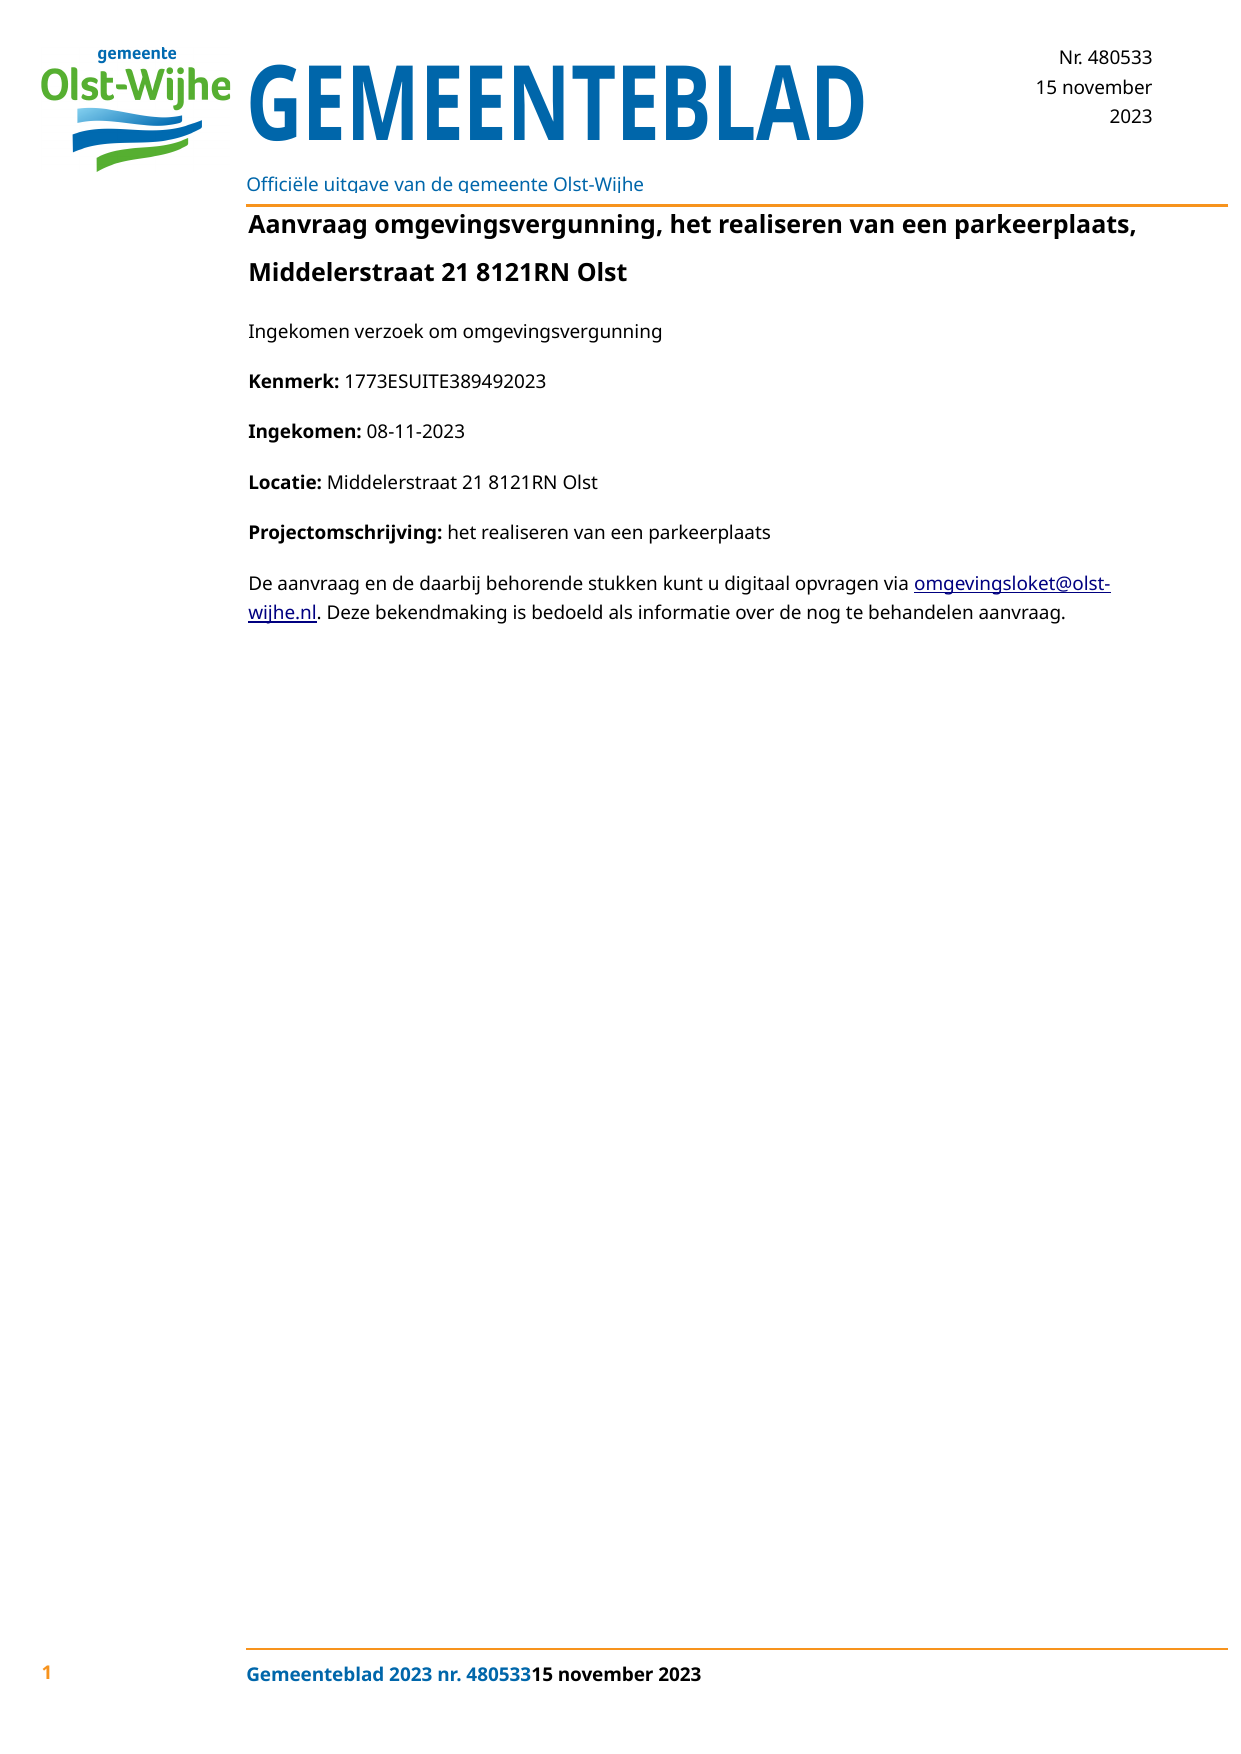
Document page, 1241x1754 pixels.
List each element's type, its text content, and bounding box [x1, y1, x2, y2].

text Ingekomen verzoek om omgevingsvergunning [248, 318, 1152, 344]
text Ingekomen: 08-11-2023 [248, 419, 1152, 444]
text Projectomschrijving: het realiseren van een parkeerplaats [248, 519, 1152, 545]
text Aanvraag omgevingsvergunning, het realiseren van een parkeerplaats, Middelerstraat 21 8121RN Olst [248, 207, 1152, 288]
text Kenmerk: 1773ESUITE389492023 [248, 368, 1152, 394]
text Locatie: Middelerstraat 21 8121RN Olst [248, 469, 1152, 495]
picture [41, 47, 231, 172]
text De aanvraag en de daarbij behorende stukken kunt u digitaal opvragen via omgevingsloket@olst-wijhe.nl. Deze bekendmaking is bedoeld als informatie over de nog te behandelen aanvraag. [248, 570, 1152, 625]
